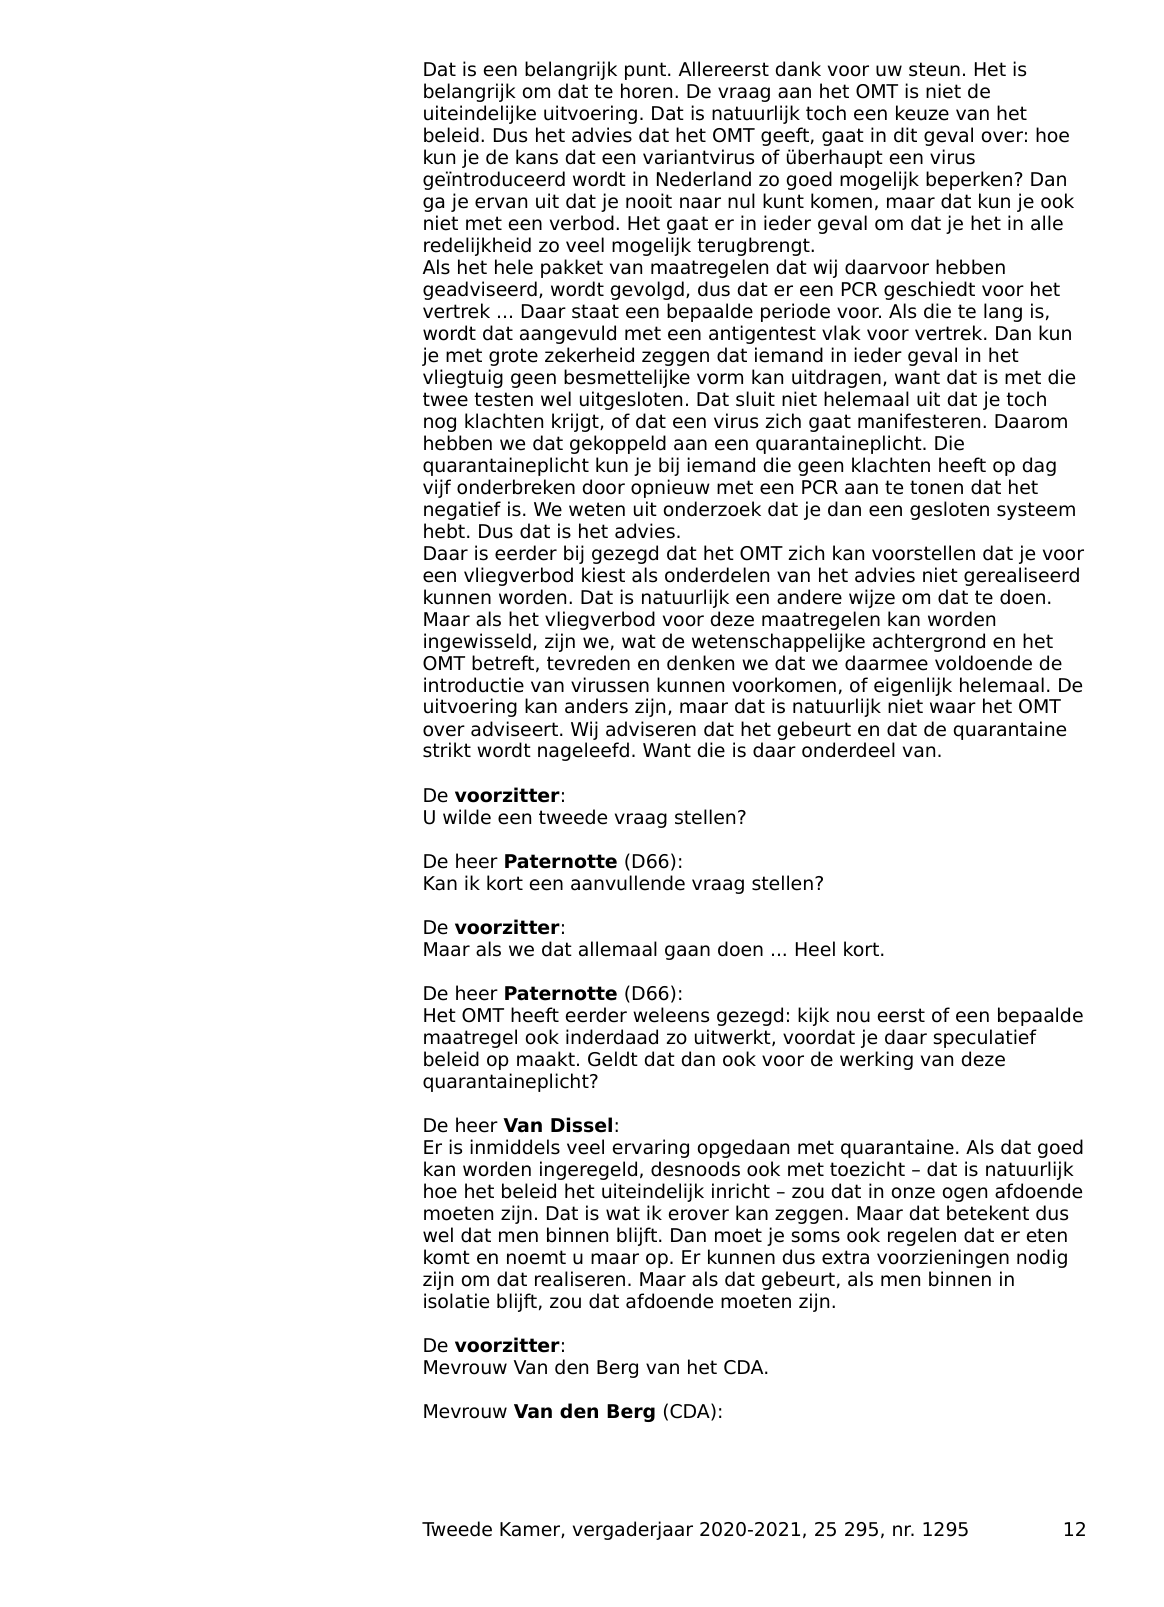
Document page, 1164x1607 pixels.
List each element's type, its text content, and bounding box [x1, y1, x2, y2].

text De heer Paternotte (D66): [422, 851, 1087, 873]
text U wilde een tweede vraag stellen? [422, 807, 1087, 828]
text Als het hele pakket van maatregelen dat wij daarvoor hebben geadviseerd, wordt gevolgd, dus dat er een PCR geschiedt voor het vertrek ... Daar staat een bepaalde periode voor. Als die te lang is, wordt dat aangevuld met een antigentest vlak voor vertrek. Dan kun je met grote zekerheid zeggen dat iemand in ieder geval in het vliegtuig geen besmettelijke vorm kan uitdragen, want dat is met die twee testen wel uitgesloten. Dat sluit niet helemaal uit dat je toch nog klachten krijgt, of dat een virus zich gaat manifesteren. Daarom hebben we dat gekoppeld aan een quarantaineplicht. Die quarantaineplicht kun je bij iemand die geen klachten heeft op dag vijf onderbreken door opnieuw met een PCR aan te tonen dat het negatief is. We weten uit onderzoek dat je dan een gesloten systeem hebt. Dus dat is het advies. [422, 257, 1087, 543]
text Maar als we dat allemaal gaan doen ... Heel kort. [422, 939, 1087, 961]
text De voorzitter: [422, 1335, 1087, 1357]
text Mevrouw Van den Berg (CDA): [422, 1401, 1087, 1423]
text De voorzitter: [422, 917, 1087, 939]
text Daar is eerder bij gezegd dat het OMT zich kan voorstellen dat je voor een vliegverbod kiest als onderdelen van het advies niet gerealiseerd kunnen worden. Dat is natuurlijk een andere wijze om dat te doen. Maar als het vliegverbod voor deze maatregelen kan worden ingewisseld, zijn we, wat de wetenschappelijke achtergrond en het OMT betreft, tevreden en denken we dat we daarmee voldoende de introductie van virussen kunnen voorkomen, of eigenlijk helemaal. De uitvoering kan anders zijn, maar dat is natuurlijk niet waar het OMT over adviseert. Wij adviseren dat het gebeurt en dat de quarantaine strikt wordt nageleefd. Want die is daar onderdeel van. [422, 543, 1087, 762]
text Kan ik kort een aanvullende vraag stellen? [422, 873, 1087, 895]
text De heer Paternotte (D66): [422, 983, 1087, 1005]
text Er is inmiddels veel ervaring opgedaan met quarantaine. Als dat goed kan worden ingeregeld, desnoods ook met toezicht – dat is natuurlijk hoe het beleid het uiteindelijk inricht – zou dat in onze ogen afdoende moeten zijn. Dat is wat ik erover kan zeggen. Maar dat betekent dus wel dat men binnen blijft. Dan moet je soms ook regelen dat er eten komt en noemt u maar op. Er kunnen dus extra voorzieningen nodig zijn om dat realiseren. Maar als dat gebeurt, als men binnen in isolatie blijft, zou dat afdoende moeten zijn. [422, 1137, 1087, 1313]
text De heer Van Dissel: [422, 1115, 1087, 1137]
text Mevrouw Van den Berg van het CDA. [422, 1357, 1087, 1379]
text Dat is een belangrijk punt. Allereerst dank voor uw steun. Het is belangrijk om dat te horen. De vraag aan het OMT is niet de uiteindelijke uitvoering. Dat is natuurlijk toch een keuze van het beleid. Dus het advies dat het OMT geeft, gaat in dit geval over: hoe kun je de kans dat een variantvirus of überhaupt een virus geïntroduceerd wordt in Nederland zo goed mogelijk beperken? Dan ga je ervan uit dat je nooit naar nul kunt komen, maar dat kun je ook niet met een verbod. Het gaat er in ieder geval om dat je het in alle redelijkheid zo veel mogelijk terugbrengt. [422, 59, 1087, 257]
text De voorzitter: [422, 784, 1087, 807]
text Het OMT heeft eerder weleens gezegd: kijk nou eerst of een bepaalde maatregel ook inderdaad zo uitwerkt, voordat je daar speculatief beleid op maakt. Geldt dat dan ook voor de werking van deze quarantaineplicht? [422, 1005, 1087, 1093]
